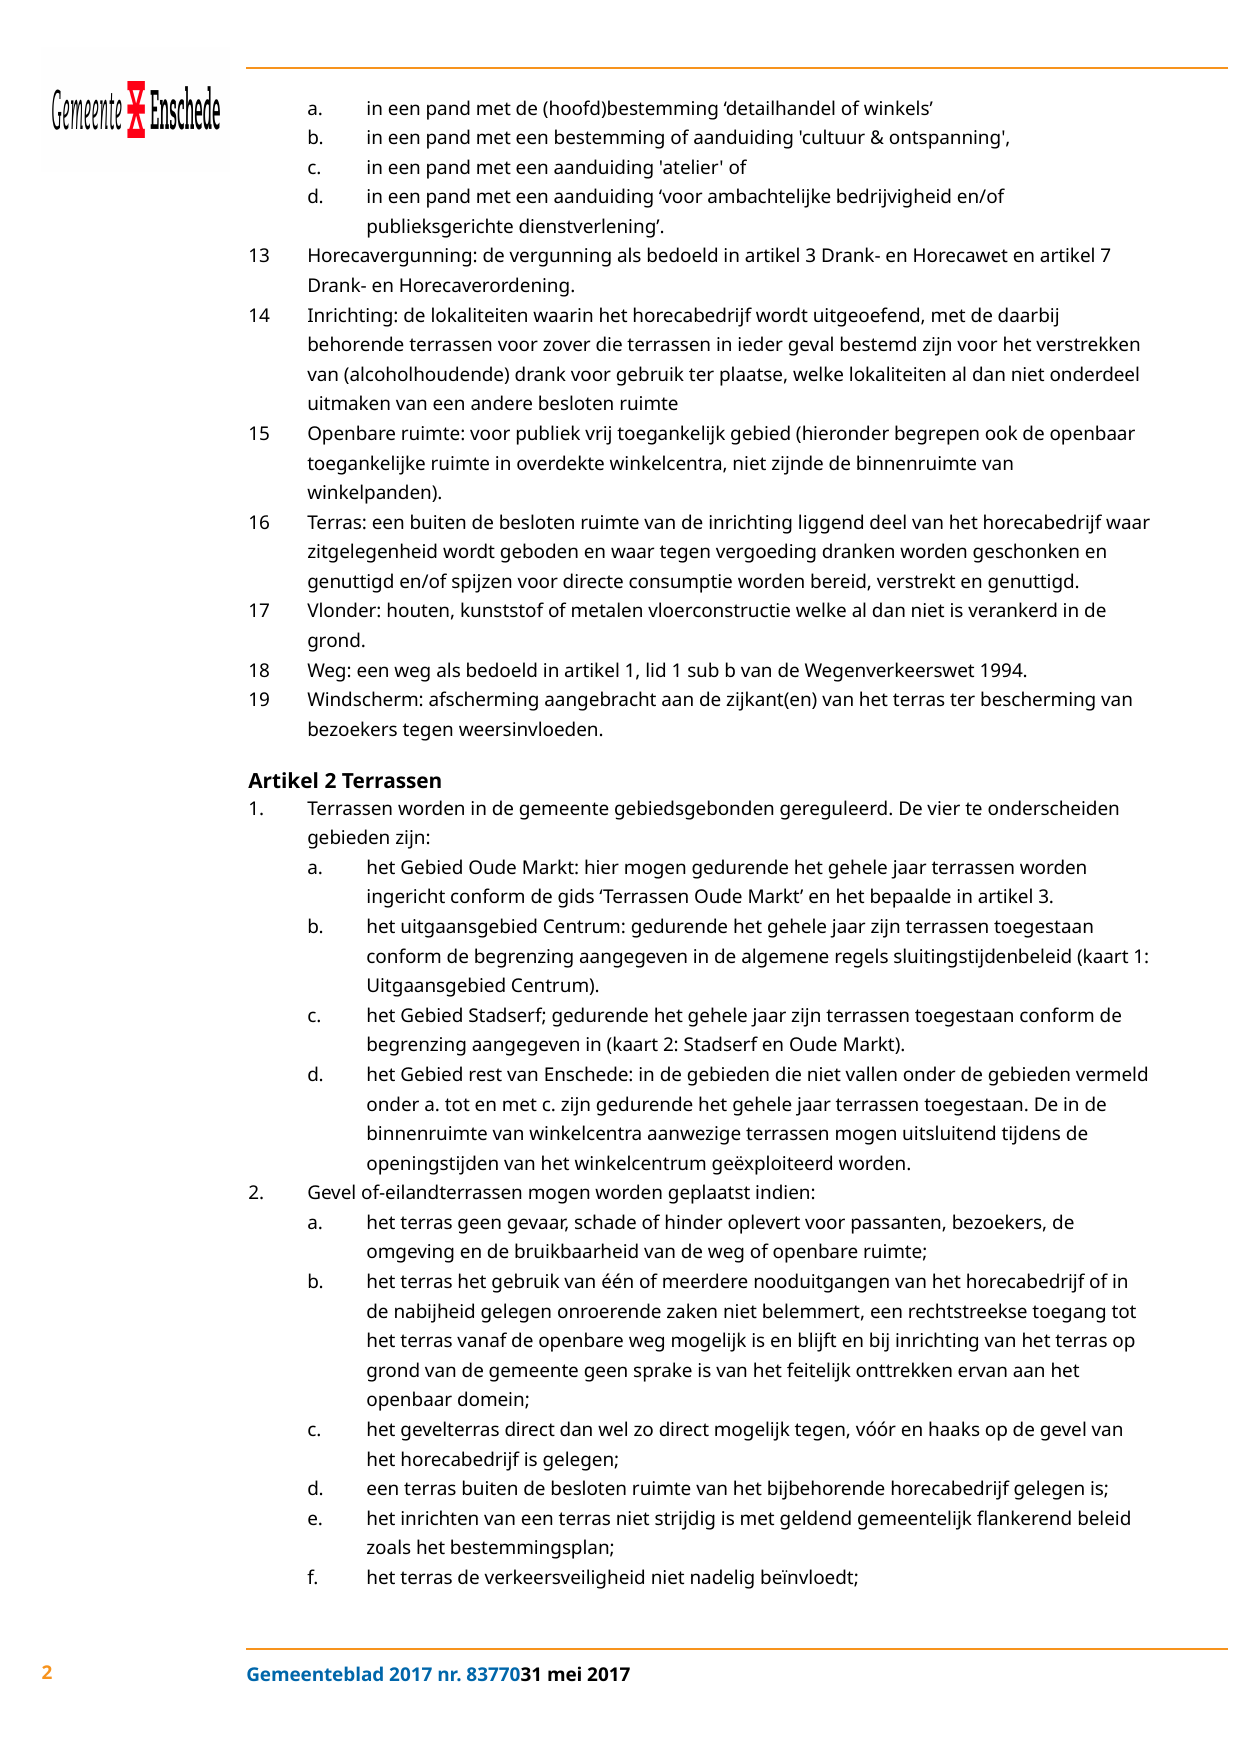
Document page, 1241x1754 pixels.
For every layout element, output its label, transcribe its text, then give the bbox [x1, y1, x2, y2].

list het Gebied Stadserf; gedurende het gehele jaar zijn terrassen toegestaan conform de begrenzing aangegeven in (kaart 2: Stadserf en Oude Markt). [307, 1002, 1152, 1057]
list het uitgaansgebied Centrum: gedurende het gehele jaar zijn terrassen toegestaan conform de begrenzing aangegeven in de algemene regels sluitingstijdenbeleid (kaart 1: Uitgaansgebied Centrum). [307, 913, 1152, 998]
list het terras het gebruik van één of meerdere nooduitgangen van het horecabedrijf of in de nabijheid gelegen onroerende zaken niet belemmert, een rechtstreekse toegang tot het terras vanaf de openbare weg mogelijk is en blijft en bij inrichting van het terras op grond van de gemeente geen sprake is van het feitelijk onttrekken ervan aan het openbaar domein; [307, 1268, 1152, 1412]
list in een pand met een aanduiding 'atelier' of [307, 154, 1152, 180]
list Openbare ruimte: voor publiek vrij toegankelijk gebied (hieronder begrepen ook de openbaar toegankelijke ruimte in overdekte winkelcentra, niet zijnde de binnenruimte van winkelpanden). [248, 420, 1152, 505]
list Inrichting: de lokaliteiten waarin het horecabedrijf wordt uitgeoefend, met de daarbij behorende terrassen voor zover die terrassen in ieder geval bestemd zijn voor het verstrekken van (alcoholhoudende) drank voor gebruik ter plaatse, welke lokaliteiten al dan niet onderdeel uitmaken van een andere besloten ruimte [248, 302, 1152, 416]
text Artikel 2 Terrassen [248, 766, 1152, 795]
list een terras buiten de besloten ruimte van het bijbehorende horecabedrijf gelegen is; [307, 1475, 1152, 1501]
list Gevel of-eilandterrassen mogen worden geplaatst indien: [248, 1179, 1152, 1205]
list het Gebied rest van Enschede: in de gebieden die niet vallen onder de gebieden vermeld onder a. tot en met c. zijn gedurende het gehele jaar terrassen toegestaan. De in de binnenruimte van winkelcentra aanwezige terrassen mogen uitsluitend tijdens de openingstijden van het winkelcentrum geëxploiteerd worden. [307, 1061, 1152, 1176]
list het Gebied Oude Markt: hier mogen gedurende het gehele jaar terrassen worden ingericht conform de gids ‘Terrassen Oude Markt’ en het bepaalde in artikel 3. [307, 854, 1152, 909]
list Windscherm: afscherming aangebracht aan de zijkant(en) van het terras ter bescherming van bezoekers tegen weersinvloeden. [248, 686, 1152, 742]
list in een pand met de (hoofd)bestemming ‘detailhandel of winkels’ [307, 95, 1152, 121]
list het terras de verkeersveiligheid niet nadelig beïnvloedt; [307, 1564, 1152, 1590]
list Horecavergunning: de vergunning als bedoeld in artikel 3 Drank- en Horecawet en artikel 7 Drank- en Horecaverordening. [248, 243, 1152, 298]
list het terras geen gevaar, schade of hinder oplevert voor passanten, bezoekers, de omgeving en de bruikbaarheid van de weg of openbare ruimte; [307, 1209, 1152, 1264]
list Terrassen worden in de gemeente gebiedsgebonden gereguleerd. De vier te onderscheiden gebieden zijn: [248, 795, 1152, 850]
list Terras: een buiten de besloten ruimte van de inrichting liggend deel van het horecabedrijf waar zitgelegenheid wordt geboden en waar tegen vergoeding dranken worden geschonken en genuttigd en/of spijzen voor directe consumptie worden bereid, verstrekt en genuttigd. [248, 509, 1152, 594]
picture [41, 47, 231, 172]
list het inrichten van een terras niet strijdig is met geldend gemeentelijk flankerend beleid zoals het bestemmingsplan; [307, 1505, 1152, 1560]
list het gevelterras direct dan wel zo direct mogelijk tegen, vóór en haaks op de gevel van het horecabedrijf is gelegen; [307, 1416, 1152, 1471]
list in een pand met een bestemming of aanduiding 'cultuur & ontspanning', [307, 124, 1152, 150]
list in een pand met een aanduiding ‘voor ambachtelijke bedrijvigheid en/of publieksgerichte dienstverlening’. [307, 183, 1152, 239]
list Vlonder: houten, kunststof of metalen vloerconstructie welke al dan niet is verankerd in de grond. [248, 598, 1152, 653]
list Weg: een weg als bedoeld in artikel 1, lid 1 sub b van de Wegenverkeerswet 1994. [248, 657, 1152, 683]
